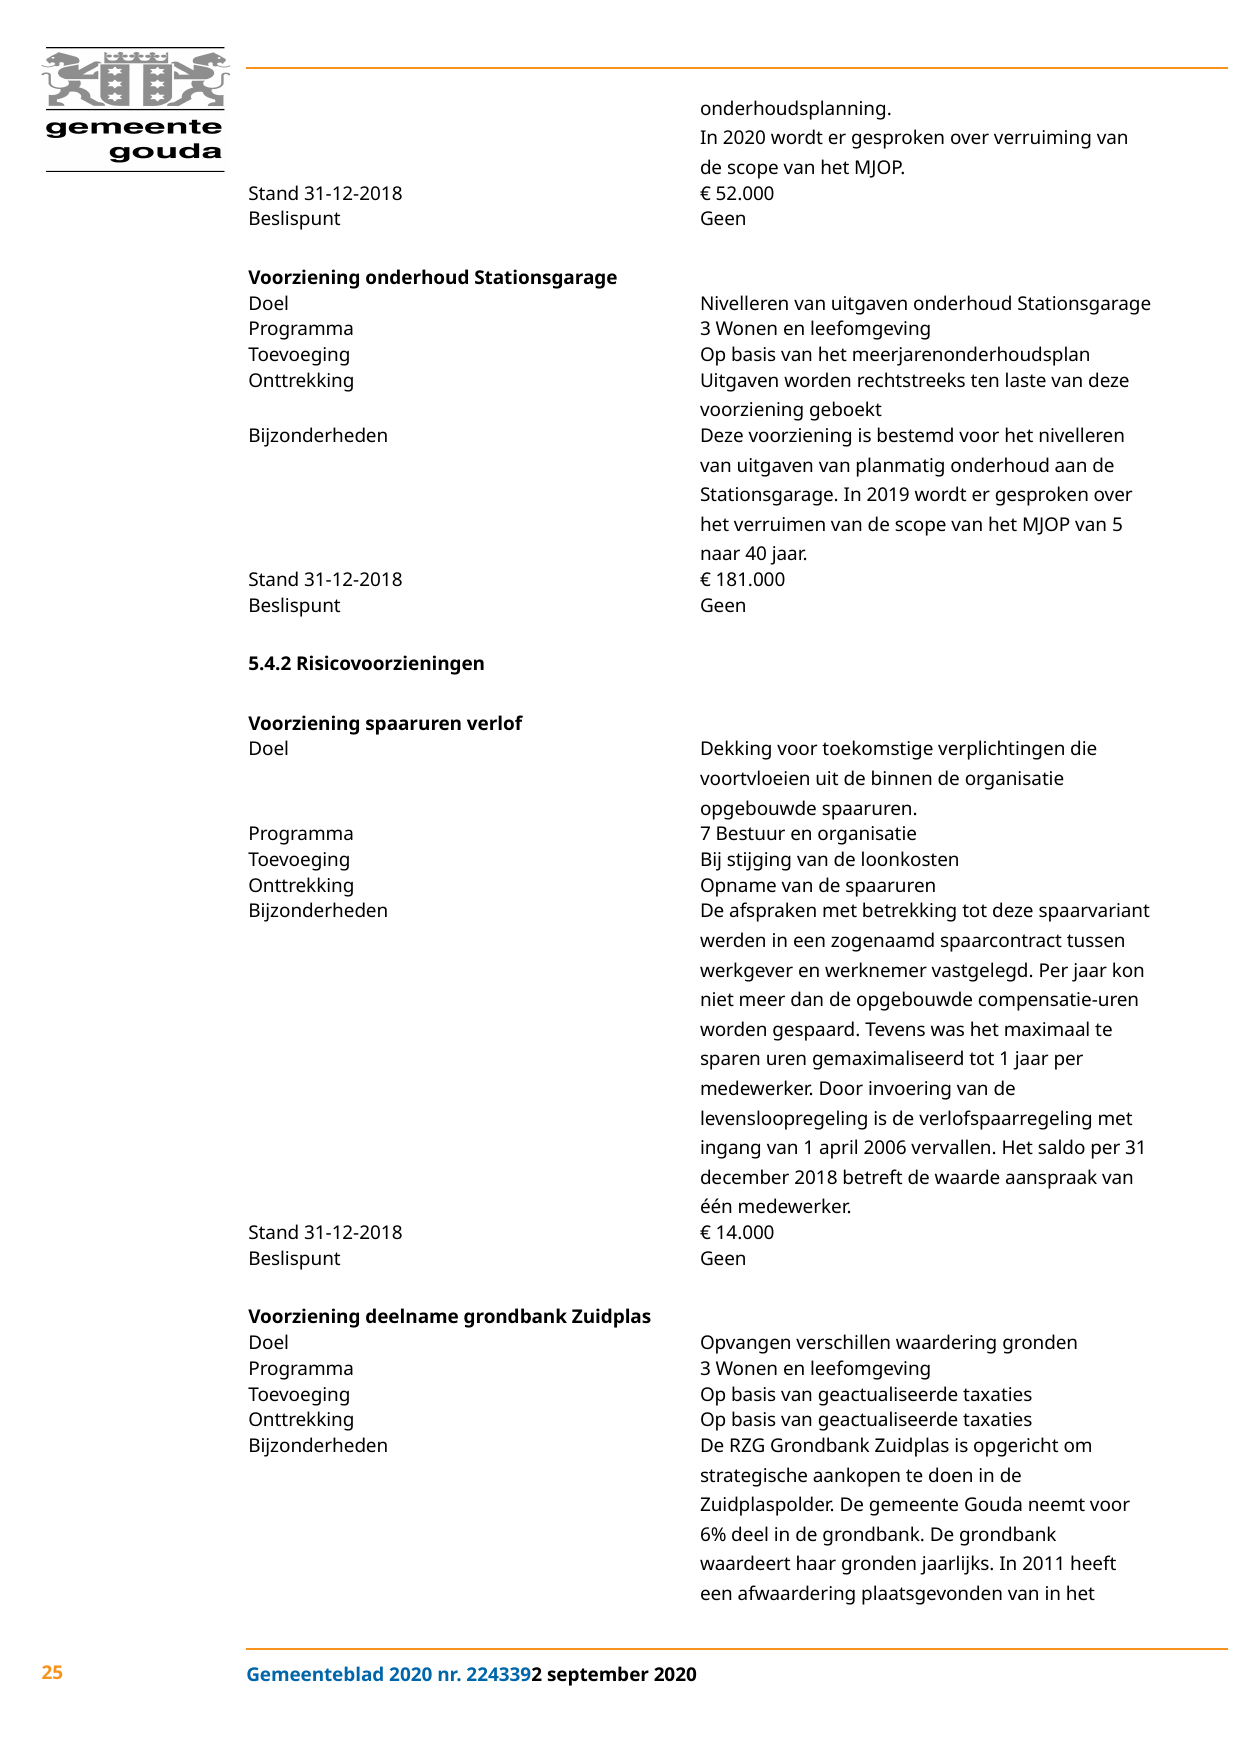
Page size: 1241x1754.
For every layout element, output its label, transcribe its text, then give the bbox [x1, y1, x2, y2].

picture [41, 47, 231, 172]
table_cell Programma [248, 821, 700, 846]
table_cell Doel [248, 1329, 700, 1355]
table_cell 3 Wonen en leefomgeving [700, 1355, 1152, 1381]
table_cell Beslispunt [248, 1245, 700, 1271]
table_cell Uitgaven worden rechtstreeks ten laste van deze voorziening geboekt [700, 367, 1152, 422]
table_cell Onttrekking [248, 1407, 700, 1432]
text 5.4.2 Risicovoorzieningen [248, 651, 1152, 676]
table_cell Opvangen verschillen waardering gronden [700, 1329, 1152, 1355]
table_cell € 14.000 [700, 1219, 1152, 1245]
table_cell 3 Wonen en leefomgeving [700, 316, 1152, 341]
table_header Voorziening onderhoud Stationsgarage [248, 264, 1152, 290]
table_cell Geen [700, 592, 1152, 618]
table_header Voorziening deelname grondbank Zuidplas [248, 1304, 1152, 1329]
table_cell De afspraken met betrekking tot deze spaarvariant werden in een zogenaamd spaarcontract tussen werkgever en werknemer vastgelegd. Per jaar kon niet meer dan de opgebouwde compensatie-uren worden gespaard. Tevens was het maximaal te sparen uren gemaximaliseerd tot 1 jaar per medewerker. Door invoering van de levensloopregeling is de verlofspaarregeling met ingang van 1 april 2006 vervallen. Het saldo per 31 december 2018 betreft de waarde aanspraak van één medewerker. [700, 898, 1152, 1219]
table_cell Stand 31-12-2018 [248, 1219, 700, 1245]
table_cell Geen [700, 205, 1152, 231]
table_cell De RZG Grondbank Zuidplas is opgericht om strategische aankopen te doen in de Zuidplaspolder. De gemeente Gouda neemt voor 6% deel in de grondbank. De grondbank waardeert haar gronden jaarlijks. In 2011 heeft een afwaardering plaatsgevonden van in het [700, 1432, 1152, 1606]
table_header Voorziening spaaruren verlof [248, 710, 1152, 736]
table_cell Nivelleren van uitgaven onderhoud Stationsgarage [700, 290, 1152, 316]
table_cell 7 Bestuur en organisatie [700, 821, 1152, 846]
table_cell Doel [248, 736, 700, 821]
table_cell Op basis van het meerjarenonderhoudsplan [700, 341, 1152, 367]
table_cell Onttrekking [248, 367, 700, 422]
table_cell Toevoeging [248, 1381, 700, 1407]
table_cell Programma [248, 316, 700, 341]
table_cell Onttrekking [248, 872, 700, 898]
table_cell Op basis van geactualiseerde taxaties [700, 1407, 1152, 1432]
table_cell [248, 95, 700, 180]
table_cell Op basis van geactualiseerde taxaties [700, 1381, 1152, 1407]
table_cell Bij stijging van de loonkosten [700, 846, 1152, 872]
table_cell Stand 31-12-2018 [248, 180, 700, 205]
table_cell Bijzonderheden [248, 422, 700, 566]
table_cell Toevoeging [248, 341, 700, 367]
table_cell Doel [248, 290, 700, 316]
table_cell Programma [248, 1355, 700, 1381]
table_cell Toevoeging [248, 846, 700, 872]
table_cell Bijzonderheden [248, 1432, 700, 1606]
table_cell Beslispunt [248, 592, 700, 618]
table_cell € 181.000 [700, 566, 1152, 592]
table_cell onderhoudsplanning. In 2020 wordt er gesproken over verruiming van de scope van het MJOP. [700, 95, 1152, 180]
table_cell Beslispunt [248, 205, 700, 231]
table_cell Opname van de spaaruren [700, 872, 1152, 898]
table_cell € 52.000 [700, 180, 1152, 205]
table_cell Bijzonderheden [248, 898, 700, 1219]
table_cell Stand 31-12-2018 [248, 566, 700, 592]
table_cell Deze voorziening is bestemd voor het nivelleren van uitgaven van planmatig onderhoud aan de Stationsgarage. In 2019 wordt er gesproken over het verruimen van de scope van het MJOP van 5 naar 40 jaar. [700, 422, 1152, 566]
table_cell Geen [700, 1245, 1152, 1271]
table_cell Dekking voor toekomstige verplichtingen die voortvloeien uit de binnen de organisatie opgebouwde spaaruren. [700, 736, 1152, 821]
